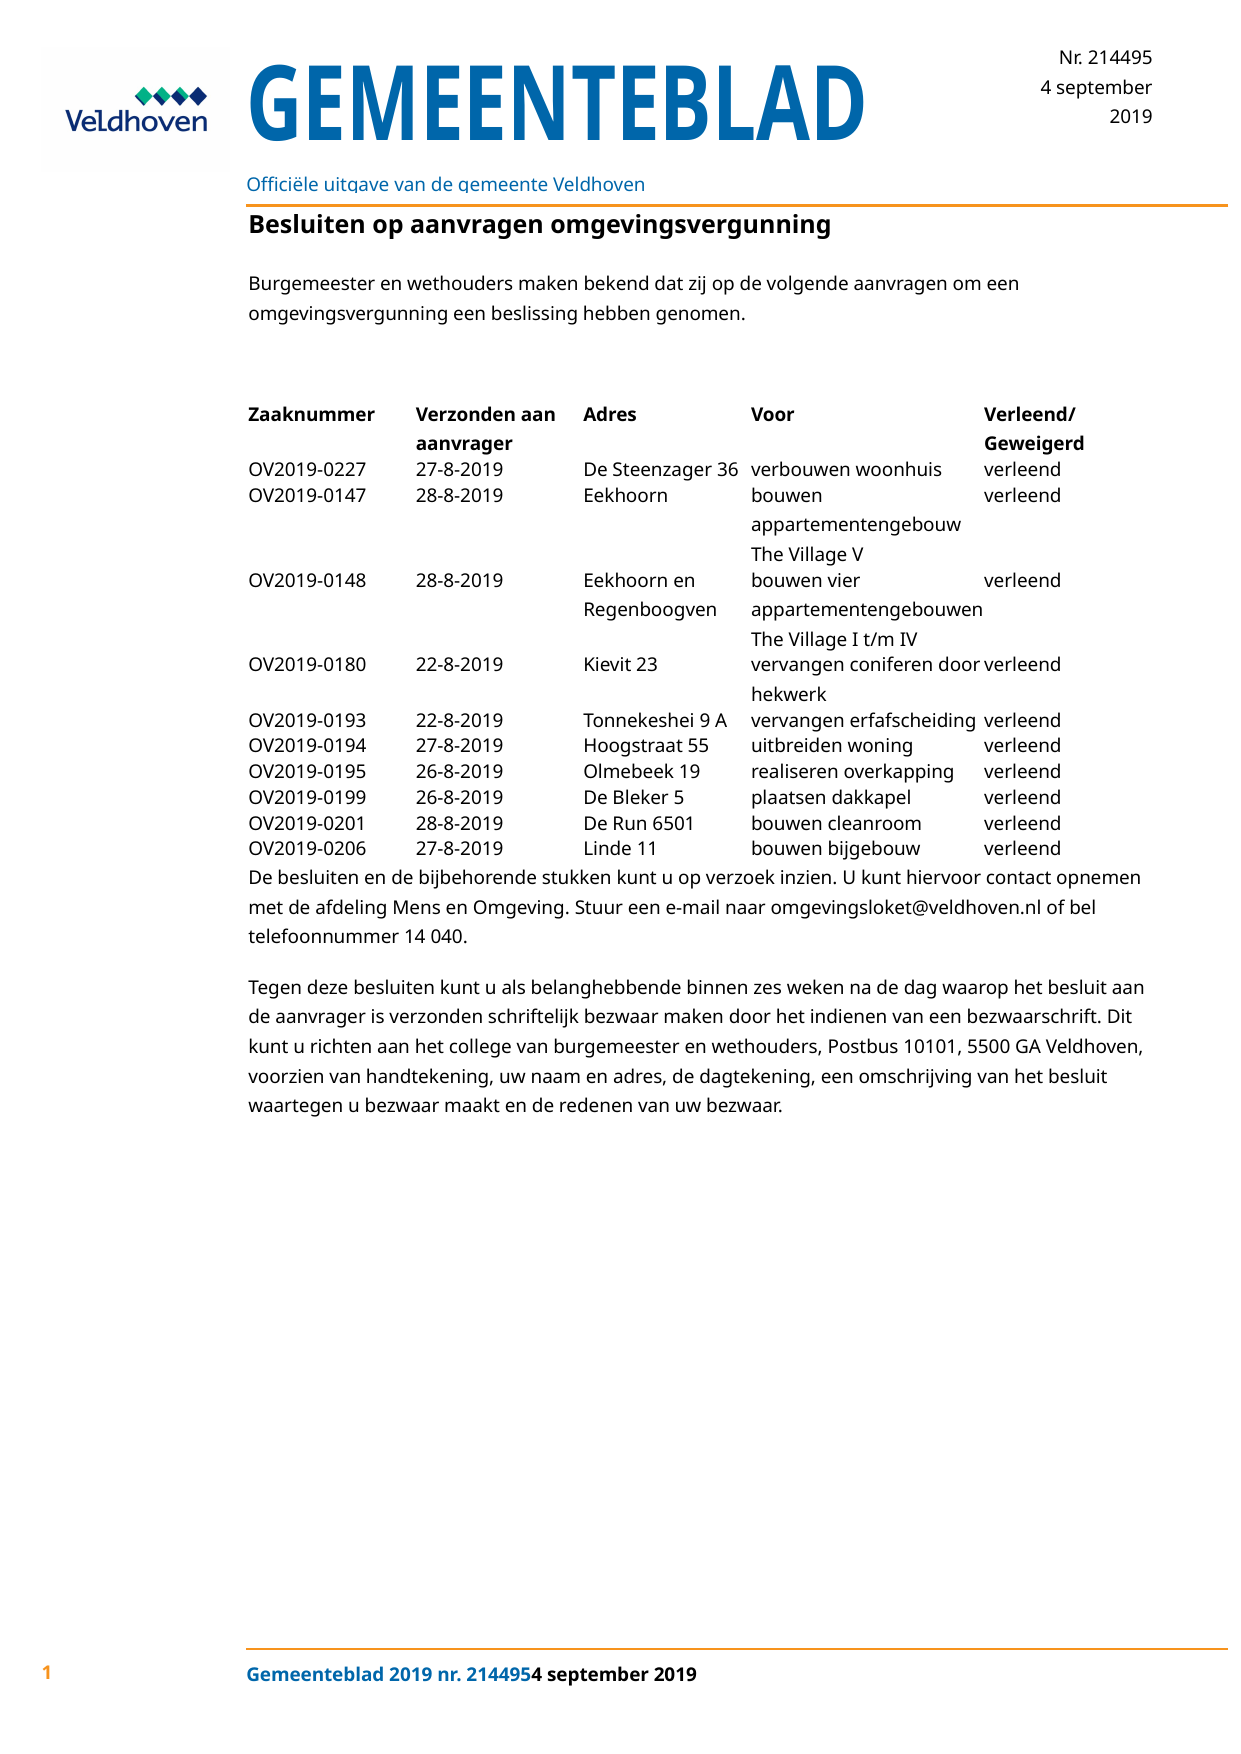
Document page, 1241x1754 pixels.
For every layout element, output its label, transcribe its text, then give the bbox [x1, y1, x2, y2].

table_cell OV2019-0195 [248, 759, 416, 784]
table_cell bouwen vier appartementengebouwen The Village I t/m IV [751, 567, 984, 652]
table_cell bouwen cleanroom [751, 810, 984, 836]
table_header Voor [751, 401, 984, 456]
table_cell verleend [984, 567, 1152, 652]
table_cell verleend [984, 456, 1152, 482]
table_cell realiseren overkapping [751, 759, 984, 784]
table_cell verleend [984, 652, 1152, 707]
table_header Zaaknummer [248, 401, 416, 456]
table_cell OV2019-0201 [248, 810, 416, 836]
table_cell Kievit 23 [583, 652, 751, 707]
picture [41, 47, 231, 172]
table_cell Hoogstraat 55 [583, 733, 751, 758]
table_cell 28-8-2019 [416, 810, 583, 836]
table_cell De Steenzager 36 [583, 456, 751, 482]
table_cell Eekhoorn en Regenboogven [583, 567, 751, 652]
table_cell verleend [984, 707, 1152, 733]
table_cell 28-8-2019 [416, 567, 583, 652]
table_cell Linde 11 [583, 836, 751, 861]
table_cell OV2019-0194 [248, 733, 416, 758]
table_cell OV2019-0193 [248, 707, 416, 733]
table_cell OV2019-0180 [248, 652, 416, 707]
table_cell 27-8-2019 [416, 733, 583, 758]
table_cell Eekhoorn [583, 482, 751, 567]
table_cell bouwen appartementengebouw The Village V [751, 482, 984, 567]
table_header Verleend/Geweigerd [984, 401, 1152, 456]
table_cell De Bleker 5 [583, 784, 751, 810]
table_cell OV2019-0206 [248, 836, 416, 861]
table_cell 27-8-2019 [416, 836, 583, 861]
table_cell verbouwen woonhuis [751, 456, 984, 482]
text Burgemeester en wethouders maken bekend dat zij op de volgende aanvragen om een omgevingsvergunning een beslissing hebben genomen. [248, 270, 1152, 326]
table_cell uitbreiden woning [751, 733, 984, 758]
table_header Adres [583, 401, 751, 456]
table_cell OV2019-0147 [248, 482, 416, 567]
table_cell OV2019-0148 [248, 567, 416, 652]
table_cell vervangen erfafscheiding [751, 707, 984, 733]
table_cell plaatsen dakkapel [751, 784, 984, 810]
table_cell verleend [984, 784, 1152, 810]
table_cell OV2019-0199 [248, 784, 416, 810]
table_cell verleend [984, 759, 1152, 784]
table_cell Olmebeek 19 [583, 759, 751, 784]
table_header Verzonden aan aanvrager [416, 401, 583, 456]
table_cell De Run 6501 [583, 810, 751, 836]
table_cell verleend [984, 836, 1152, 861]
text De besluiten en de bijbehorende stukken kunt u op verzoek inzien. U kunt hiervoor contact opnemen met de afdeling Mens en Omgeving. Stuur een e-mail naar omgevingsloket@veldhoven.nl of bel telefoonnummer 14 040. [248, 864, 1152, 949]
table_cell 22-8-2019 [416, 652, 583, 707]
table_cell Tonnekeshei 9 A [583, 707, 751, 733]
text Besluiten op aanvragen omgevingsvergunning [248, 207, 1152, 241]
table_cell bouwen bijgebouw [751, 836, 984, 861]
text Tegen deze besluiten kunt u als belanghebbende binnen zes weken na de dag waarop het besluit aan de aanvrager is verzonden schriftelijk bezwaar maken door het indienen van een bezwaarschrift. Dit kunt u richten aan het college van burgemeester en wethouders, Postbus 10101, 5500 GA Veldhoven, voorzien van handtekening, uw naam en adres, de dagtekening, een omschrijving van het besluit waartegen u bezwaar maakt en de redenen van uw bezwaar. [248, 974, 1152, 1118]
table_cell OV2019-0227 [248, 456, 416, 482]
table_cell 27-8-2019 [416, 456, 583, 482]
table_cell 28-8-2019 [416, 482, 583, 567]
table_cell vervangen coniferen door hekwerk [751, 652, 984, 707]
table_cell verleend [984, 810, 1152, 836]
table_cell 22-8-2019 [416, 707, 583, 733]
table_cell 26-8-2019 [416, 759, 583, 784]
table_cell verleend [984, 482, 1152, 567]
table_cell verleend [984, 733, 1152, 758]
table_cell 26-8-2019 [416, 784, 583, 810]
